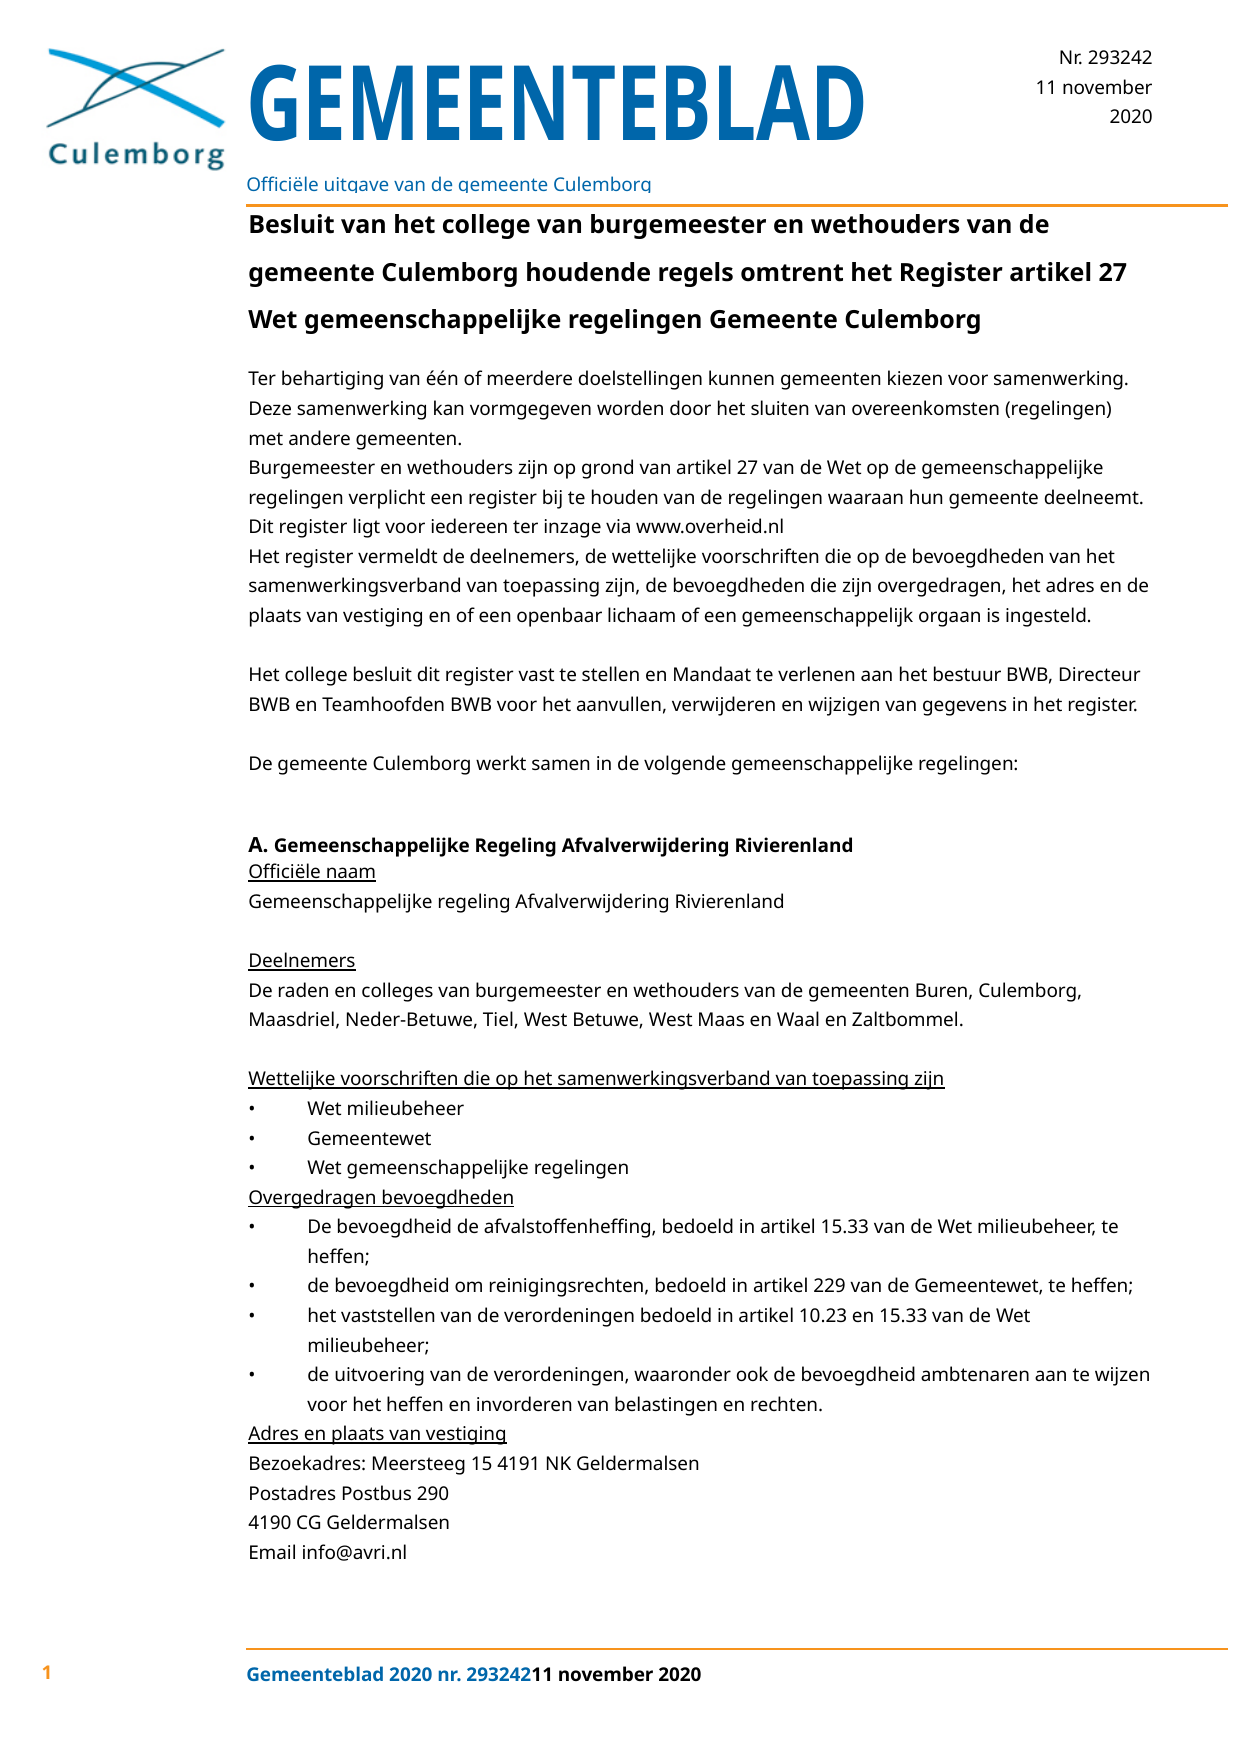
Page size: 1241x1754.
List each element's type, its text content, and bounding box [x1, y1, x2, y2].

text Ter behartiging van één of meerdere doelstellingen kunnen gemeenten kiezen voor samenwerking. Deze samenwerking kan vormgegeven worden door het sluiten van overeenkomsten (regelingen) met andere gemeenten. [248, 366, 1152, 450]
list Wet gemeenschappelijke regelingen [248, 1154, 1152, 1180]
list het vaststellen van de verordeningen bedoeld in artikel 10.23 en 15.33 van de Wet milieubeheer; [248, 1302, 1152, 1358]
text Bezoekadres: Meersteeg 15 4191 NK Geldermalsen [248, 1450, 1152, 1476]
list Gemeentewet [248, 1125, 1152, 1151]
text Officiële naam [248, 858, 1152, 884]
list De bevoegdheid de afvalstoffenheffing, bedoeld in artikel 15.33 van de Wet milieubeheer, te heffen; [248, 1213, 1152, 1269]
text Overgedragen bevoegdheden [248, 1184, 1152, 1210]
text Wettelijke voorschriften die op het samenwerkingsverband van toepassing zijn [248, 1066, 1152, 1091]
text Besluit van het college van burgemeester en wethouders van de gemeente Culemborg houdende regels omtrent het Register artikel 27 Wet gemeenschappelijke regelingen Gemeente Culemborg [248, 207, 1152, 336]
text 4190 CG Geldermalsen [248, 1509, 1152, 1535]
text Burgemeester en wethouders zijn op grond van artikel 27 van de Wet op de gemeenschappelijke regelingen verplicht een register bij te houden van de regelingen waaraan hun gemeente deelneemt. Dit register ligt voor iedereen ter inzage via www.overheid.nl [248, 454, 1152, 539]
text Adres en plaats van vestiging [248, 1421, 1152, 1446]
text Het register vermeldt de deelnemers, de wettelijke voorschriften die op de bevoegdheden van het samenwerkingsverband van toepassing zijn, de bevoegdheden die zijn overgedragen, het adres en de plaats van vestiging en of een openbaar lichaam of een gemeenschappelijk orgaan is ingesteld. [248, 543, 1152, 628]
list de uitvoering van de verordeningen, waaronder ook de bevoegdheid ambtenaren aan te wijzen voor het heffen en invorderen van belastingen en rechten. [248, 1361, 1152, 1417]
text Email info@avri.nl [248, 1539, 1152, 1565]
text De gemeente Culemborg werkt samen in de volgende gemeenschappelijke regelingen: [248, 750, 1152, 776]
text Gemeenschappelijke regeling Afvalverwijdering Rivierenland [248, 888, 1152, 914]
text Deelnemers [248, 947, 1152, 973]
text A. Gemeenschappelijke Regeling Afvalverwijdering Rivierenland [248, 830, 1152, 858]
text Postadres Postbus 290 [248, 1480, 1152, 1506]
list de bevoegdheid om reinigingsrechten, bedoeld in artikel 229 van de Gemeentewet, te heffen; [248, 1273, 1152, 1298]
text De raden en colleges van burgemeester en wethouders van de gemeenten Buren, Culemborg, Maasdriel, Neder-Betuwe, Tiel, West Betuwe, West Maas en Waal en Zaltbommel. [248, 977, 1152, 1032]
list Wet milieubeheer [248, 1095, 1152, 1121]
text Het college besluit dit register vast te stellen en Mandaat te verlenen aan het bestuur BWB, Directeur BWB en Teamhoofden BWB voor het aanvullen, verwijderen en wijzigen van gegevens in het register. [248, 661, 1152, 717]
picture [41, 47, 231, 172]
